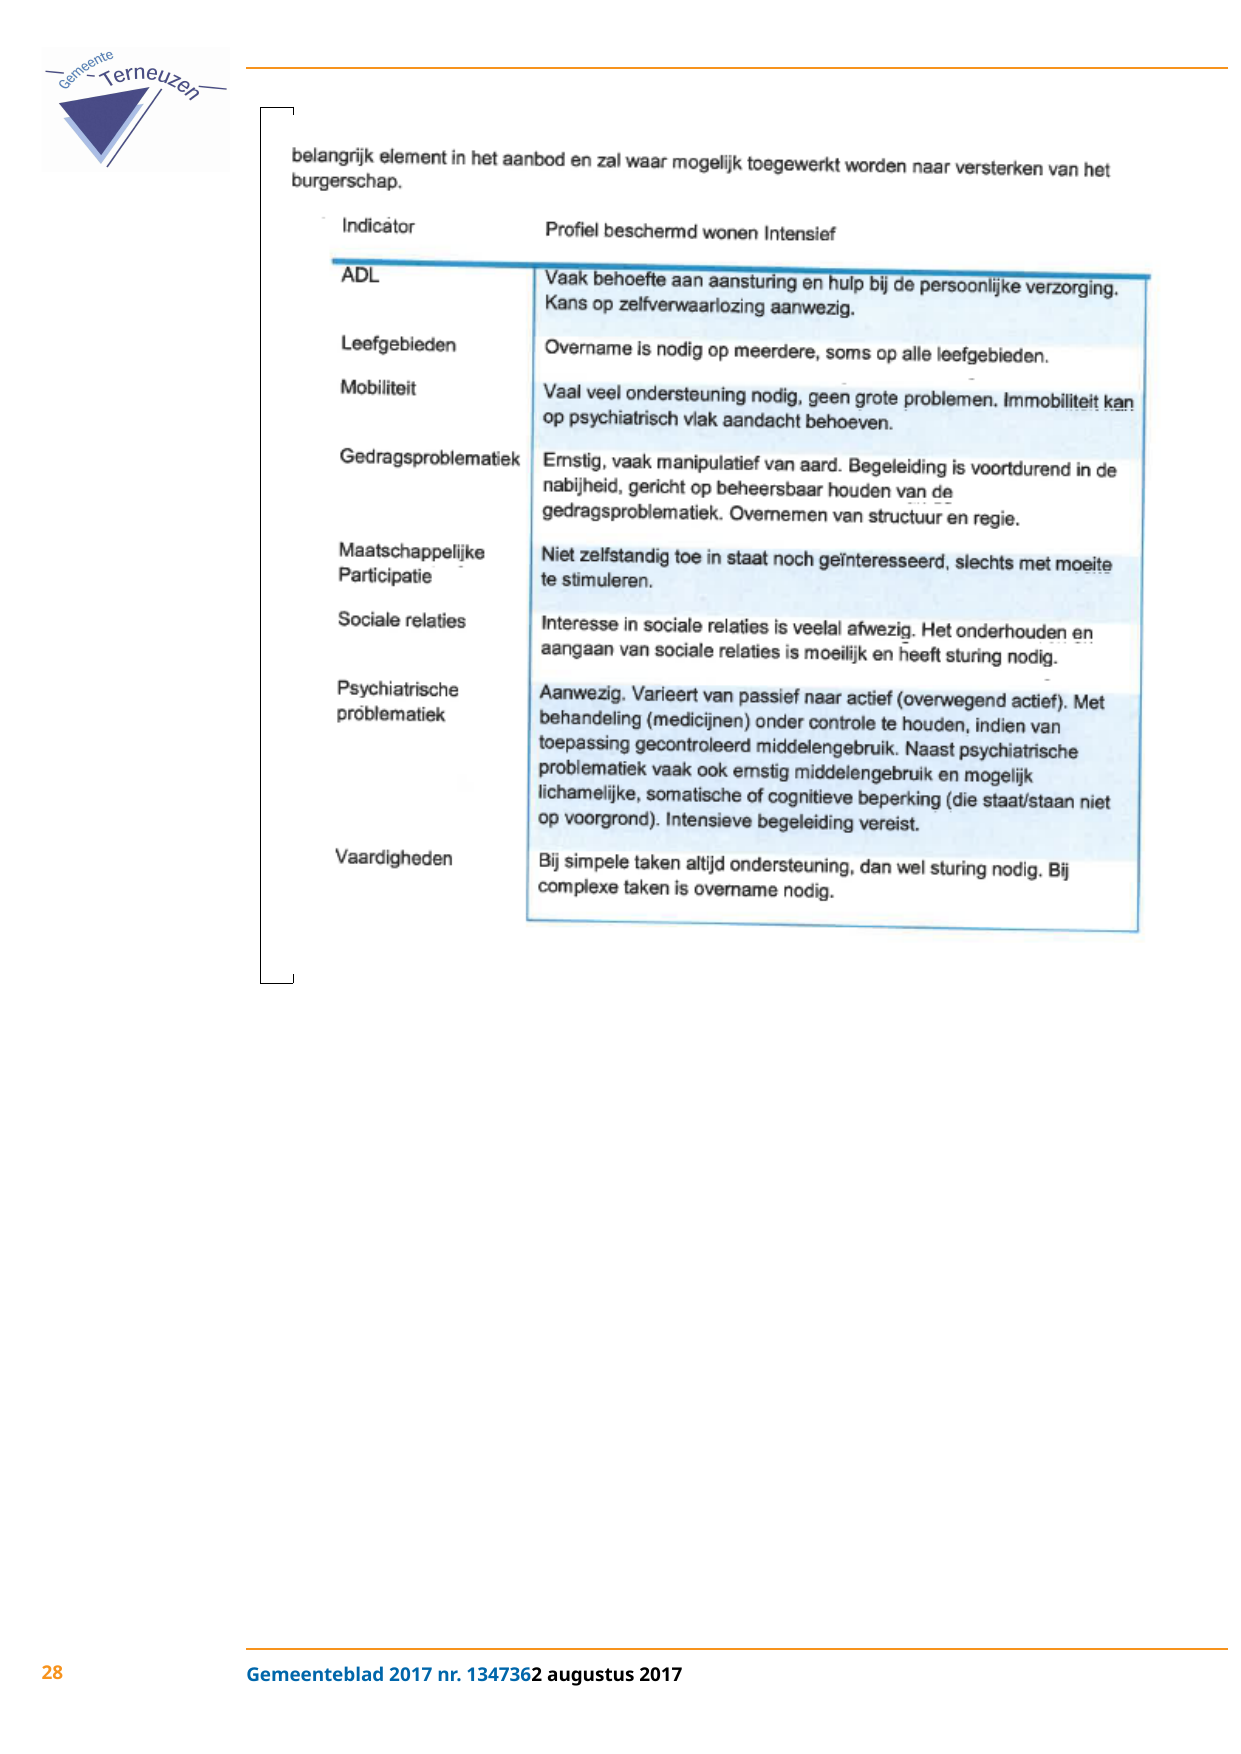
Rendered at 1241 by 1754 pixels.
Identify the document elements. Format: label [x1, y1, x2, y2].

picture [41, 47, 231, 172]
picture [268, 115, 1173, 974]
